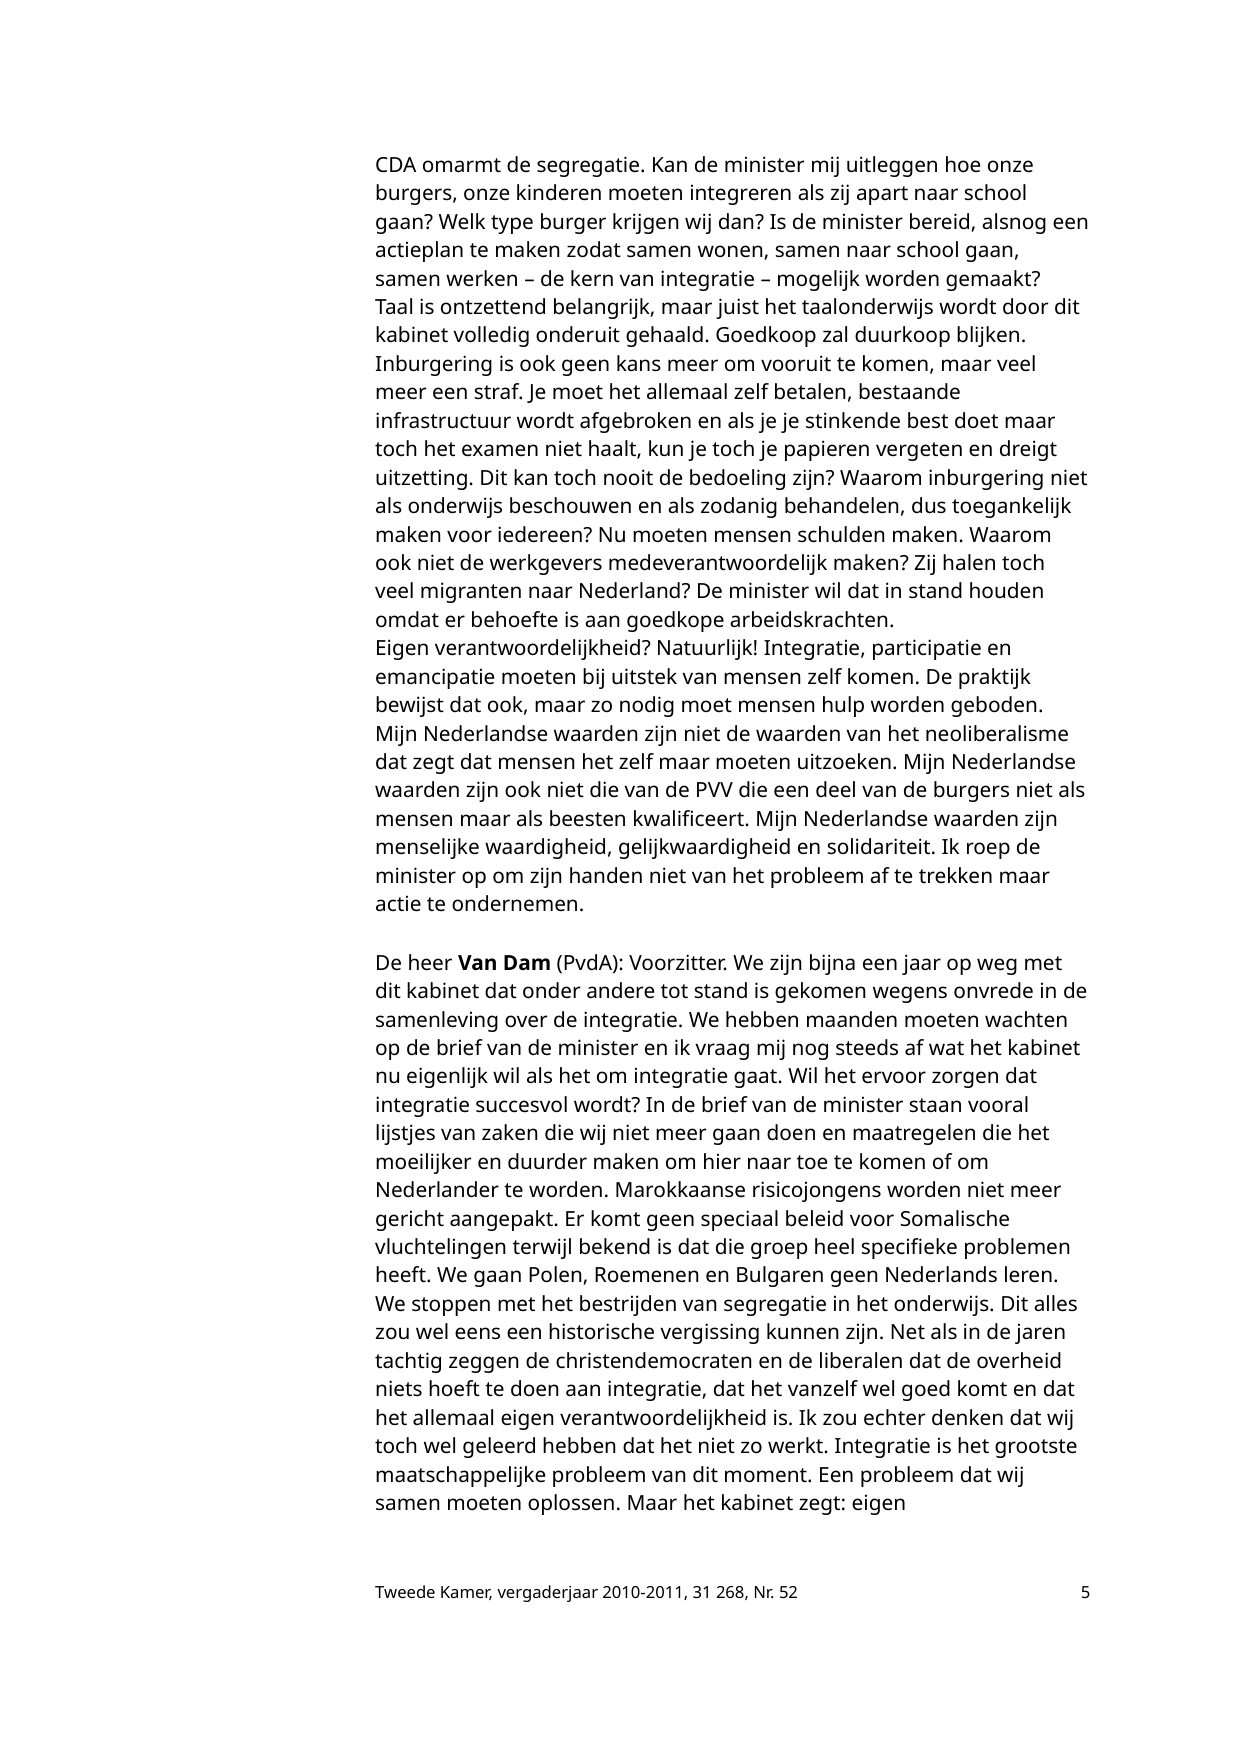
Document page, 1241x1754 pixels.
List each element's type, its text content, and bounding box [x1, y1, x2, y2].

text Taal is ontzettend belangrijk, maar juist het taalonderwijs wordt door dit kabinet volledig onderuit gehaald. Goedkoop zal duurkoop blijken. Inburgering is ook geen kans meer om vooruit te komen, maar veel meer een straf. Je moet het allemaal zelf betalen, bestaande infrastructuur wordt afgebroken en als je je stinkende best doet maar toch het examen niet haalt, kun je toch je papieren vergeten en dreigt uitzetting. Dit kan toch nooit de bedoeling zijn? Waarom inburgering niet als onderwijs beschouwen en als zodanig behandelen, dus toegankelijk maken voor iedereen? Nu moeten mensen schulden maken. Waarom ook niet de werkgevers medeverantwoordelijk maken? Zij halen toch veel migranten naar Nederland? De minister wil dat in stand houden omdat er behoefte is aan goedkope arbeidskrachten. [375, 292, 1090, 633]
text CDA omarmt de segregatie. Kan de minister mij uitleggen hoe onze burgers, onze kinderen moeten integreren als zij apart naar school gaan? Welk type burger krijgen wij dan? Is de minister bereid, alsnog een actieplan te maken zodat samen wonen, samen naar school gaan, samen werken – de kern van integratie – mogelijk worden gemaakt? [375, 150, 1090, 292]
text De heer Van Dam (PvdA): Voorzitter. We zijn bijna een jaar op weg met dit kabinet dat onder andere tot stand is gekomen wegens onvrede in de samenleving over de integratie. We hebben maanden moeten wachten op de brief van de minister en ik vraag mij nog steeds af wat het kabinet nu eigenlijk wil als het om integratie gaat. Wil het ervoor zorgen dat integratie succesvol wordt? In de brief van de minister staan vooral lijstjes van zaken die wij niet meer gaan doen en maatregelen die het moeilijker en duurder maken om hier naar toe te komen of om Nederlander te worden. Marokkaanse risicojongens worden niet meer gericht aangepakt. Er komt geen speciaal beleid voor Somalische vluchtelingen terwijl bekend is dat die groep heel specifieke problemen heeft. We gaan Polen, Roemenen en Bulgaren geen Nederlands leren. We stoppen met het bestrijden van segregatie in het onderwijs. Dit alles zou wel eens een historische vergissing kunnen zijn. Net als in de jaren tachtig zeggen de christendemocraten en de liberalen dat de overheid niets hoeft te doen aan integratie, dat het vanzelf wel goed komt en dat het allemaal eigen verantwoordelijkheid is. Ik zou echter denken dat wij toch wel geleerd hebben dat het niet zo werkt. Integratie is het grootste maatschappelijke probleem van dit moment. Een probleem dat wij samen moeten oplossen. Maar het kabinet zegt: eigen [375, 948, 1090, 1517]
text Eigen verantwoordelijkheid? Natuurlijk! Integratie, participatie en emancipatie moeten bij uitstek van mensen zelf komen. De praktijk bewijst dat ook, maar zo nodig moet mensen hulp worden geboden. Mijn Nederlandse waarden zijn niet de waarden van het neoliberalisme dat zegt dat mensen het zelf maar moeten uitzoeken. Mijn Nederlandse waarden zijn ook niet die van de PVV die een deel van de burgers niet als mensen maar als beesten kwalificeert. Mijn Nederlandse waarden zijn menselijke waardigheid, gelijkwaardigheid en solidariteit. Ik roep de minister op om zijn handen niet van het probleem af te trekken maar actie te ondernemen. [375, 633, 1090, 918]
